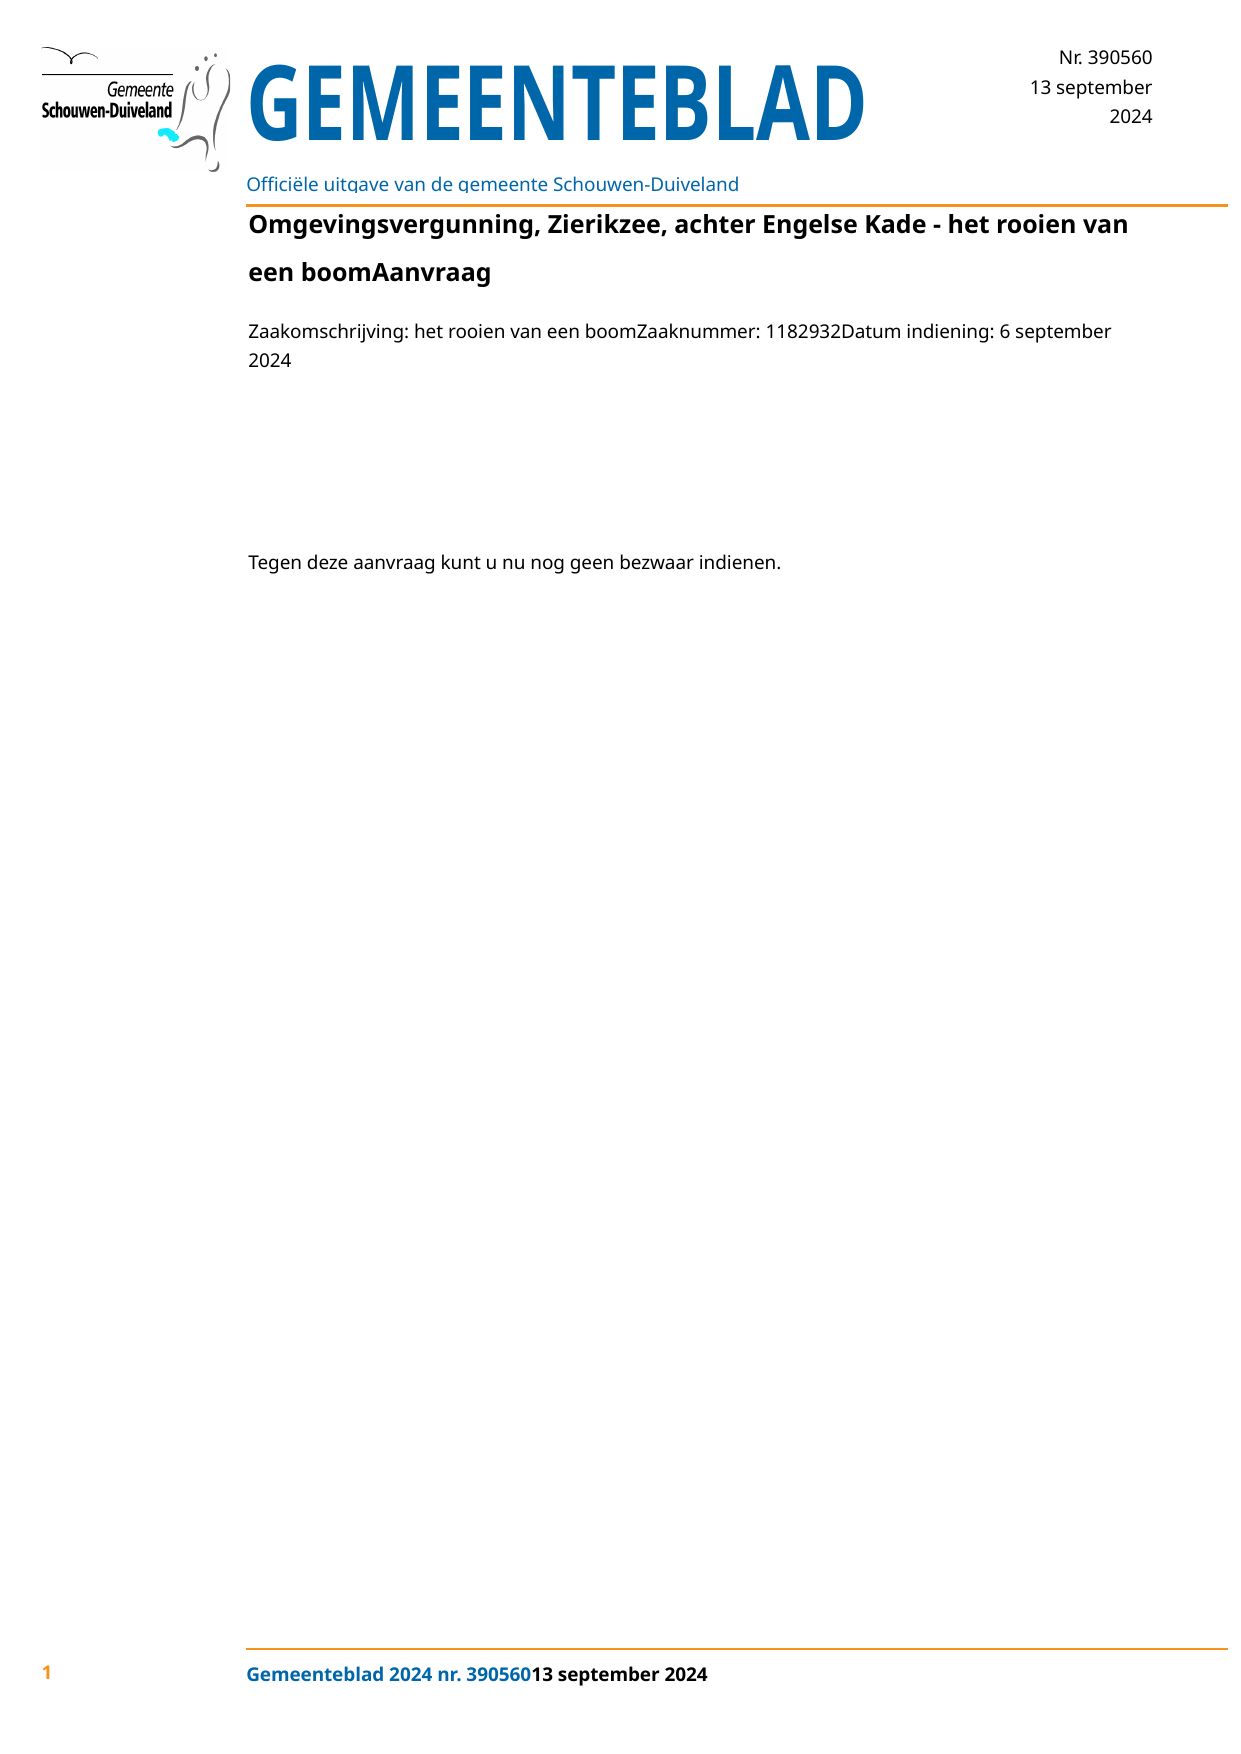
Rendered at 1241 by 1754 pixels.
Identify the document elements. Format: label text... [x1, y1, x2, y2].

picture [41, 47, 231, 172]
text Zaakomschrijving: het rooien van een boomZaaknummer: 1182932Datum indiening: 6 september 2024 [248, 318, 1152, 373]
text Omgevingsvergunning, Zierikzee, achter Engelse Kade - het rooien van een boomAanvraag [248, 207, 1152, 288]
text Tegen deze aanvraag kunt u nu nog geen bezwaar indienen. [248, 549, 1152, 575]
